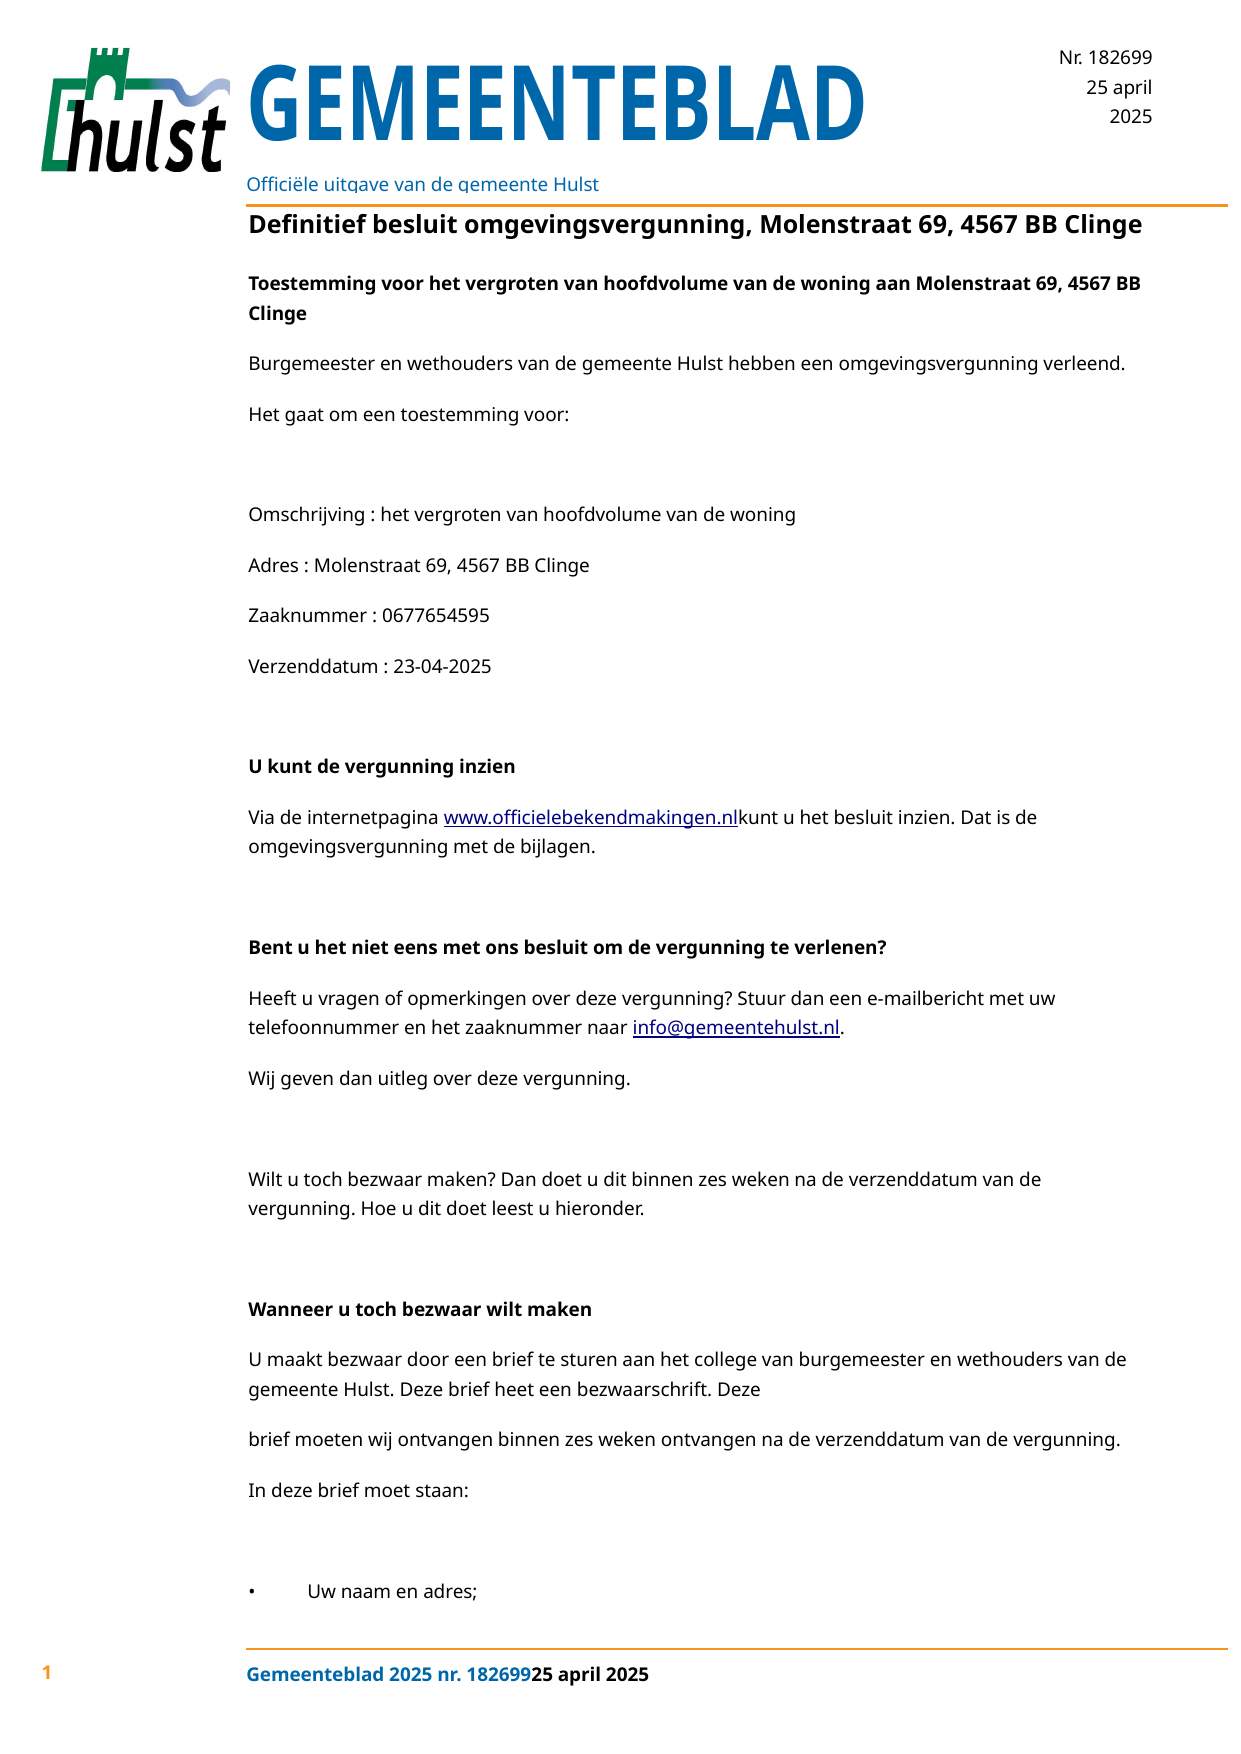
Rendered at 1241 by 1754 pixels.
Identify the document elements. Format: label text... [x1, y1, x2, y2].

text Omschrijving : het vergroten van hoofdvolume van de woning [248, 502, 1152, 527]
text Adres : Molenstraat 69, 4567 BB Clinge [248, 552, 1152, 578]
text Wanneer u toch bezwaar wilt maken [248, 1296, 1152, 1322]
text Wilt u toch bezwaar maken? Dan doet u dit binnen zes weken na de verzenddatum van de vergunning. Hoe u dit doet leest u hieronder. [248, 1166, 1152, 1221]
text Verzenddatum : 23-04-2025 [248, 653, 1152, 678]
picture [41, 47, 231, 172]
text Heeft u vragen of opmerkingen over deze vergunning? Stuur dan een e-mailbericht met uw telefoonnummer en het zaaknummer naar info@gemeentehulst.nl. [248, 985, 1152, 1040]
text Toestemming voor het vergroten van hoofdvolume van de woning aan Molenstraat 69, 4567 BB Clinge [248, 270, 1152, 326]
text Wij geven dan uitleg over deze vergunning. [248, 1065, 1152, 1091]
text Het gaat om een toestemming voor: [248, 401, 1152, 426]
list Uw naam en adres; [248, 1578, 1152, 1603]
text U kunt de vergunning inzien [248, 754, 1152, 779]
text U maakt bezwaar door een brief te sturen aan het college van burgemeester en wethouders van de gemeente Hulst. Deze brief heet een bezwaarschrift. Deze [248, 1347, 1152, 1402]
text Burgemeester en wethouders van de gemeente Hulst hebben een omgevingsvergunning verleend. [248, 350, 1152, 376]
text brief moeten wij ontvangen binnen zes weken ontvangen na de verzenddatum van de vergunning. [248, 1427, 1152, 1452]
text Definitief besluit omgevingsvergunning, Molenstraat 69, 4567 BB Clinge [248, 207, 1152, 241]
text Via de internetpagina www.officielebekendmakingen.nlkunt u het besluit inzien. Dat is de omgevingsvergunning met de bijlagen. [248, 804, 1152, 859]
text Zaaknummer : 0677654595 [248, 602, 1152, 628]
text Bent u het niet eens met ons besluit om de vergunning te verlenen? [248, 934, 1152, 960]
text In deze brief moet staan: [248, 1477, 1152, 1503]
